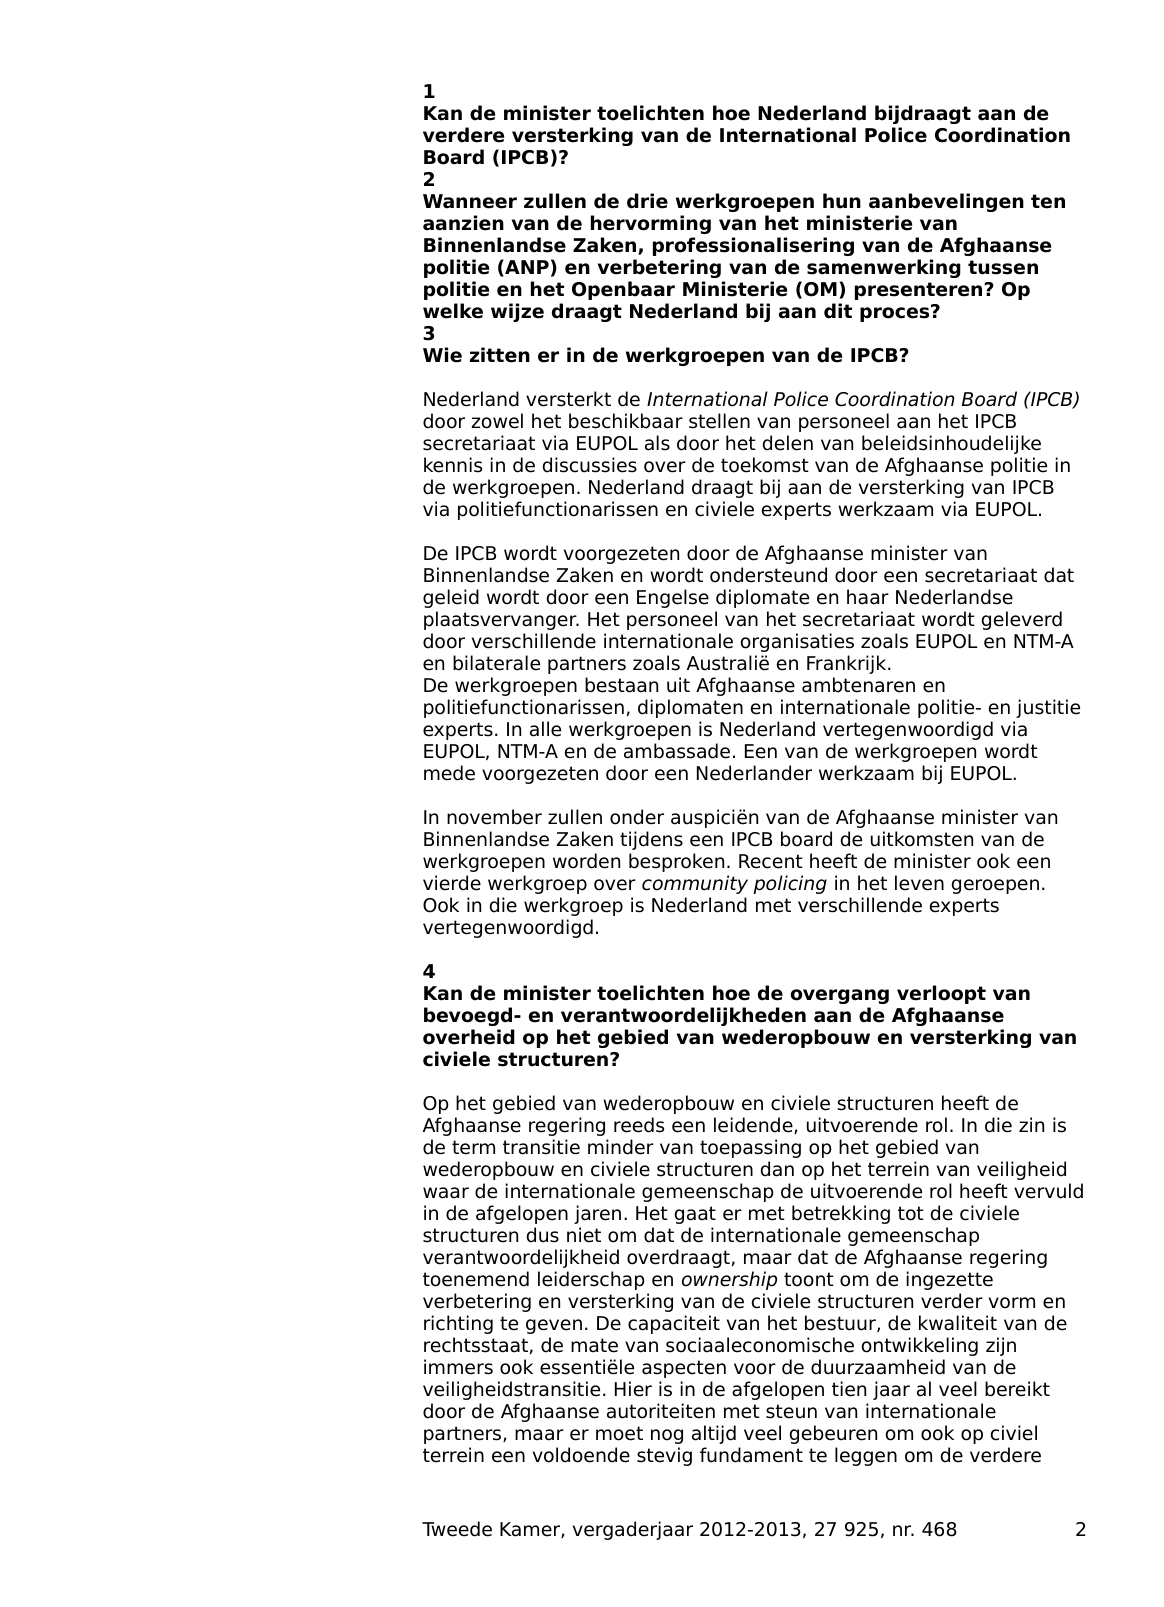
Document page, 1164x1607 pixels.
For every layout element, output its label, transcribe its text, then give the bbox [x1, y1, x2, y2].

text 1 [422, 81, 1087, 103]
text Kan de minister toelichten hoe Nederland bijdraagt aan de verdere versterking van de International Police Coordination Board (IPCB)? [422, 103, 1087, 169]
text 3 [422, 323, 1087, 345]
text De IPCB wordt voorgezeten door de Afghaanse minister van Binnenlandse Zaken en wordt ondersteund door een secretariaat dat geleid wordt door een Engelse diplomate en haar Nederlandse plaatsvervanger. Het personeel van het secretariaat wordt geleverd door verschillende internationale organisaties zoals EUPOL en NTM-A en bilaterale partners zoals Australië en Frankrijk. [422, 543, 1087, 675]
text Wie zitten er in de werkgroepen van de IPCB? [422, 345, 1087, 367]
text De werkgroepen bestaan uit Afghaanse ambtenaren en politiefunctionarissen, diplomaten en internationale politie- en justitie experts. In alle werkgroepen is Nederland vertegenwoordigd via EUPOL, NTM-A en de ambassade. Een van de werkgroepen wordt mede voorgezeten door een Nederlander werkzaam bij EUPOL. [422, 675, 1087, 785]
text Nederland versterkt de International Police Coordination Board (IPCB) door zowel het beschikbaar stellen van personeel aan het IPCB secretariaat via EUPOL als door het delen van beleidsinhoudelijke kennis in de discussies over de toekomst van de Afghaanse politie in de werkgroepen. Nederland draagt bij aan de versterking van IPCB via politiefunctionarissen en civiele experts werkzaam via EUPOL. [422, 389, 1087, 521]
text Op het gebied van wederopbouw en civiele structuren heeft de Afghaanse regering reeds een leidende, uitvoerende rol. In die zin is de term transitie minder van toepassing op het gebied van wederopbouw en civiele structuren dan op het terrein van veiligheid waar de internationale gemeenschap de uitvoerende rol heeft vervuld in de afgelopen jaren. Het gaat er met betrekking tot de civiele structuren dus niet om dat de internationale gemeenschap verantwoordelijkheid overdraagt, maar dat de Afghaanse regering toenemend leiderschap en ownership toont om de ingezette verbetering en versterking van de civiele structuren verder vorm en richting te geven. De capaciteit van het bestuur, de kwaliteit van de rechtsstaat, de mate van sociaaleconomische ontwikkeling zijn immers ook essentiële aspecten voor de duurzaamheid van de veiligheidstransitie. Hier is in de afgelopen tien jaar al veel bereikt door de Afghaanse autoriteiten met steun van internationale partners, maar er moet nog altijd veel gebeuren om ook op civiel terrein een voldoende stevig fundament te leggen om de verdere [422, 1093, 1087, 1467]
text In november zullen onder auspiciën van de Afghaanse minister van Binnenlandse Zaken tijdens een IPCB board de uitkomsten van de werkgroepen worden besproken. Recent heeft de minister ook een vierde werkgroep over community policing in het leven geroepen. Ook in die werkgroep is Nederland met verschillende experts vertegenwoordigd. [422, 807, 1087, 939]
text 4 [422, 961, 1087, 983]
text Kan de minister toelichten hoe de overgang verloopt van bevoegd- en verantwoordelijkheden aan de Afghaanse overheid op het gebied van wederopbouw en versterking van civiele structuren? [422, 983, 1087, 1071]
text 2 [422, 169, 1087, 191]
text Wanneer zullen de drie werkgroepen hun aanbevelingen ten aanzien van de hervorming van het ministerie van Binnenlandse Zaken, professionalisering van de Afghaanse politie (ANP) en verbetering van de samenwerking tussen politie en het Openbaar Ministerie (OM) presenteren? Op welke wijze draagt Nederland bij aan dit proces? [422, 191, 1087, 323]
